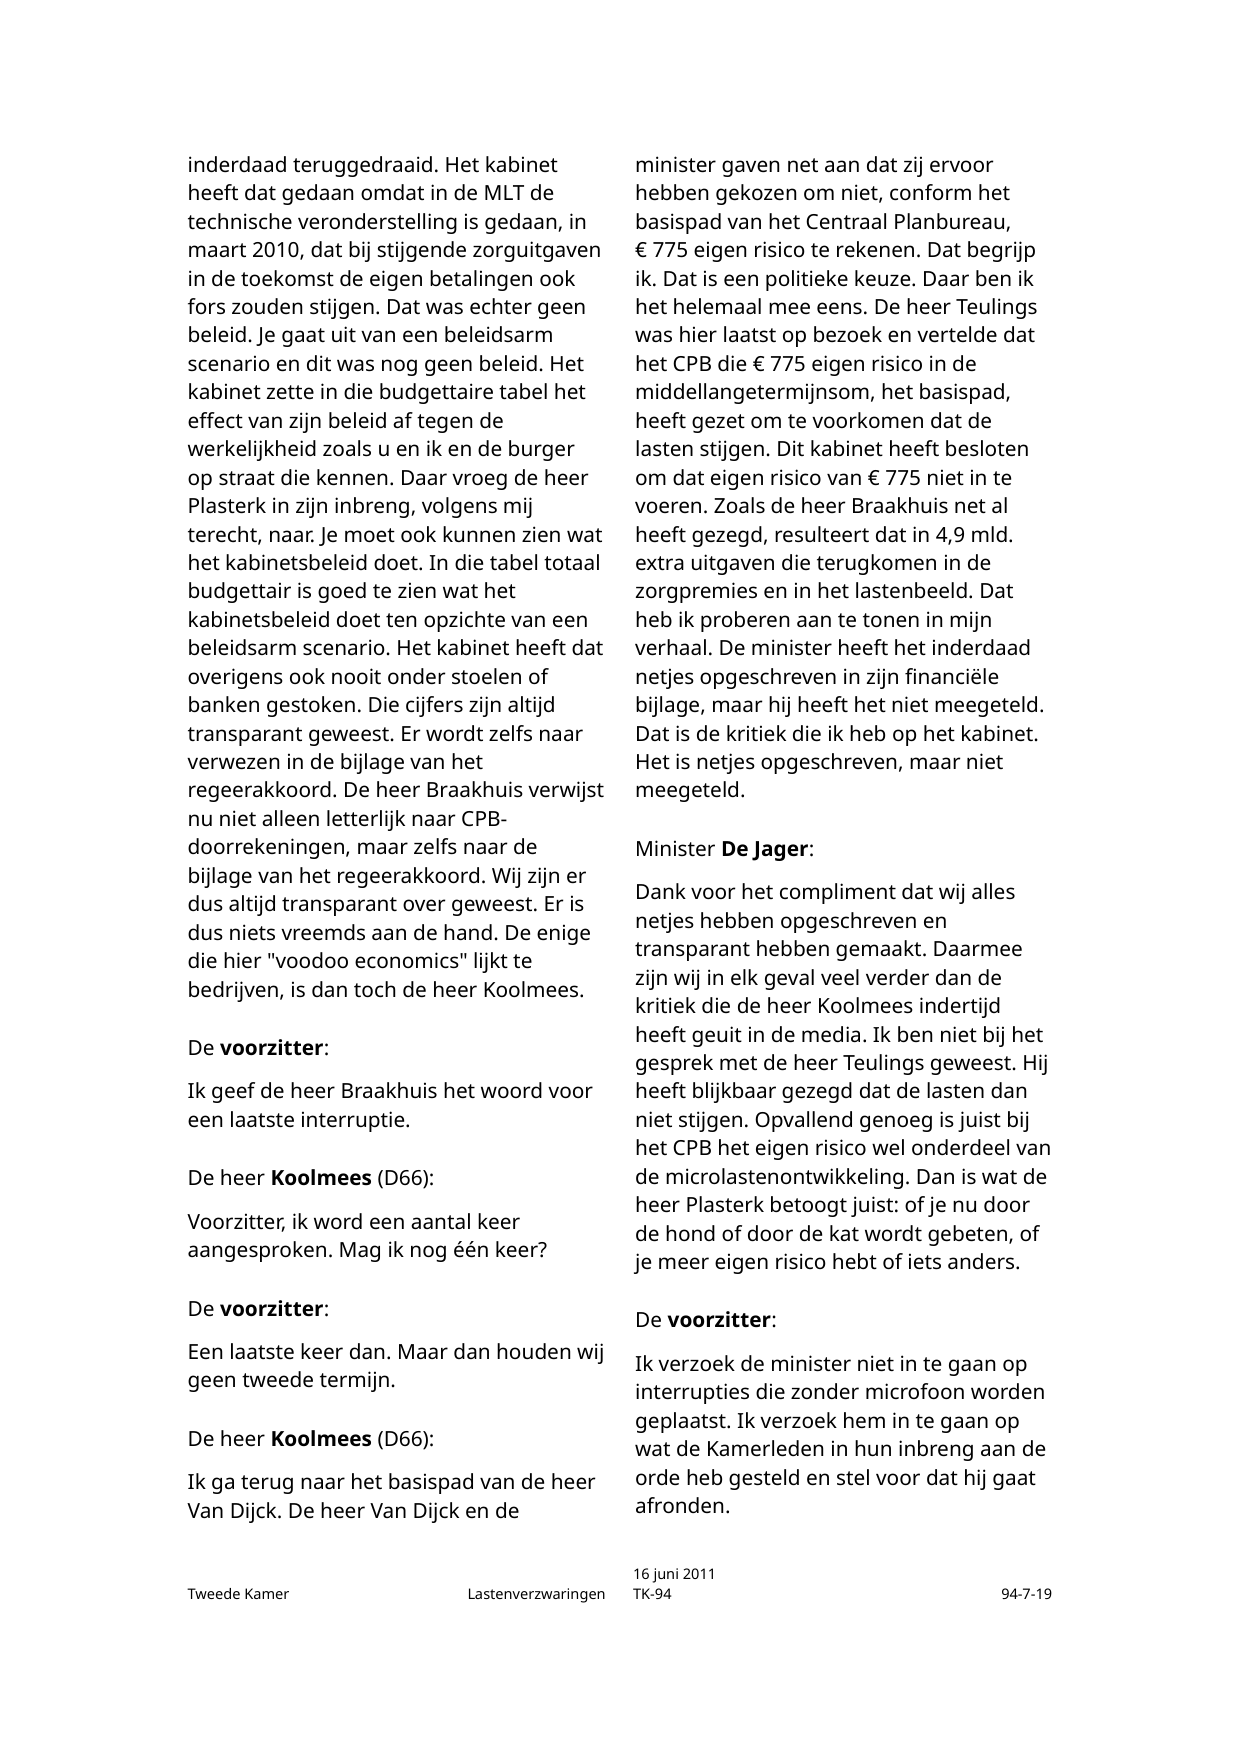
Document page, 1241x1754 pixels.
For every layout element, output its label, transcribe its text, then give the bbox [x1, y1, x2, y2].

text Dank voor het compliment dat wij alles netjes hebben opgeschreven en transparant hebben gemaakt. Daarmee zijn wij in elk geval veel verder dan de kritiek die de heer Koolmees indertijd heeft geuit in de media. Ik ben niet bij het gesprek met de heer Teulings geweest. Hij heeft blijkbaar gezegd dat de lasten dan niet stijgen. Opvallend genoeg is juist bij het CPB het eigen risico wel onderdeel van de microlastenontwikkeling. Dan is wat de heer Plasterk betoogt juist: of je nu door de hond of door de kat wordt gebeten, of je meer eigen risico hebt of iets anders. [635, 877, 1053, 1276]
text De voorzitter: [635, 1306, 1053, 1334]
text De voorzitter: [187, 1033, 605, 1062]
text De voorzitter: [187, 1294, 605, 1322]
text Ik ga terug naar het basispad van de heer Van Dijck. De heer Van Dijck en de [187, 1467, 605, 1524]
text Ik geef de heer Braakhuis het woord voor een laatste interruptie. [187, 1077, 605, 1133]
text De heer Koolmees (D66): [187, 1163, 605, 1192]
text inderdaad teruggedraaid. Het kabinet heeft dat gedaan omdat in de MLT de technische veronderstelling is gedaan, in maart 2010, dat bij stijgende zorguitgaven in de toekomst de eigen betalingen ook fors zouden stijgen. Dat was echter geen beleid. Je gaat uit van een beleidsarm scenario en dit was nog geen beleid. Het kabinet zette in die budgettaire tabel het effect van zijn beleid af tegen de werkelijkheid zoals u en ik en de burger op straat die kennen. Daar vroeg de heer Plasterk in zijn inbreng, volgens mij terecht, naar. Je moet ook kunnen zien wat het kabinetsbeleid doet. In die tabel totaal budgettair is goed te zien wat het kabinetsbeleid doet ten opzichte van een beleidsarm scenario. Het kabinet heeft dat overigens ook nooit onder stoelen of banken gestoken. Die cijfers zijn altijd transparant geweest. Er wordt zelfs naar verwezen in de bijlage van het regeerakkoord. De heer Braakhuis verwijst nu niet alleen letterlijk naar CPB-doorrekeningen, maar zelfs naar de bijlage van het regeerakkoord. Wij zijn er dus altijd transparant over geweest. Er is dus niets vreemds aan de hand. De enige die hier "voodoo economics" lijkt te bedrijven, is dan toch de heer Koolmees. [187, 150, 605, 1003]
text Een laatste keer dan. Maar dan houden wij geen tweede termijn. [187, 1337, 605, 1394]
text Ik verzoek de minister niet in te gaan op interrupties die zonder microfoon worden geplaatst. Ik verzoek hem in te gaan op wat de Kamerleden in hun inbreng aan de orde heb gesteld en stel voor dat hij gaat afronden. [635, 1349, 1053, 1520]
text Minister De Jager: [635, 834, 1053, 862]
text minister gaven net aan dat zij ervoor hebben gekozen om niet, conform het basispad van het Centraal Planbureau, € 775 eigen risico te rekenen. Dat begrijp ik. Dat is een politieke keuze. Daar ben ik het helemaal mee eens. De heer Teulings was hier laatst op bezoek en vertelde dat het CPB die € 775 eigen risico in de middellangetermijnsom, het basispad, heeft gezet om te voorkomen dat de lasten stijgen. Dit kabinet heeft besloten om dat eigen risico van € 775 niet in te voeren. Zoals de heer Braakhuis net al heeft gezegd, resulteert dat in 4,9 mld. extra uitgaven die terugkomen in de zorgpremies en in het lastenbeeld. Dat heb ik proberen aan te tonen in mijn verhaal. De minister heeft het inderdaad netjes opgeschreven in zijn financiële bijlage, maar hij heeft het niet meegeteld. Dat is de kritiek die ik heb op het kabinet. Het is netjes opgeschreven, maar niet meegeteld. [635, 150, 1053, 804]
text De heer Koolmees (D66): [187, 1424, 605, 1452]
text Voorzitter, ik word een aantal keer aangesproken. Mag ik nog één keer? [187, 1207, 605, 1264]
